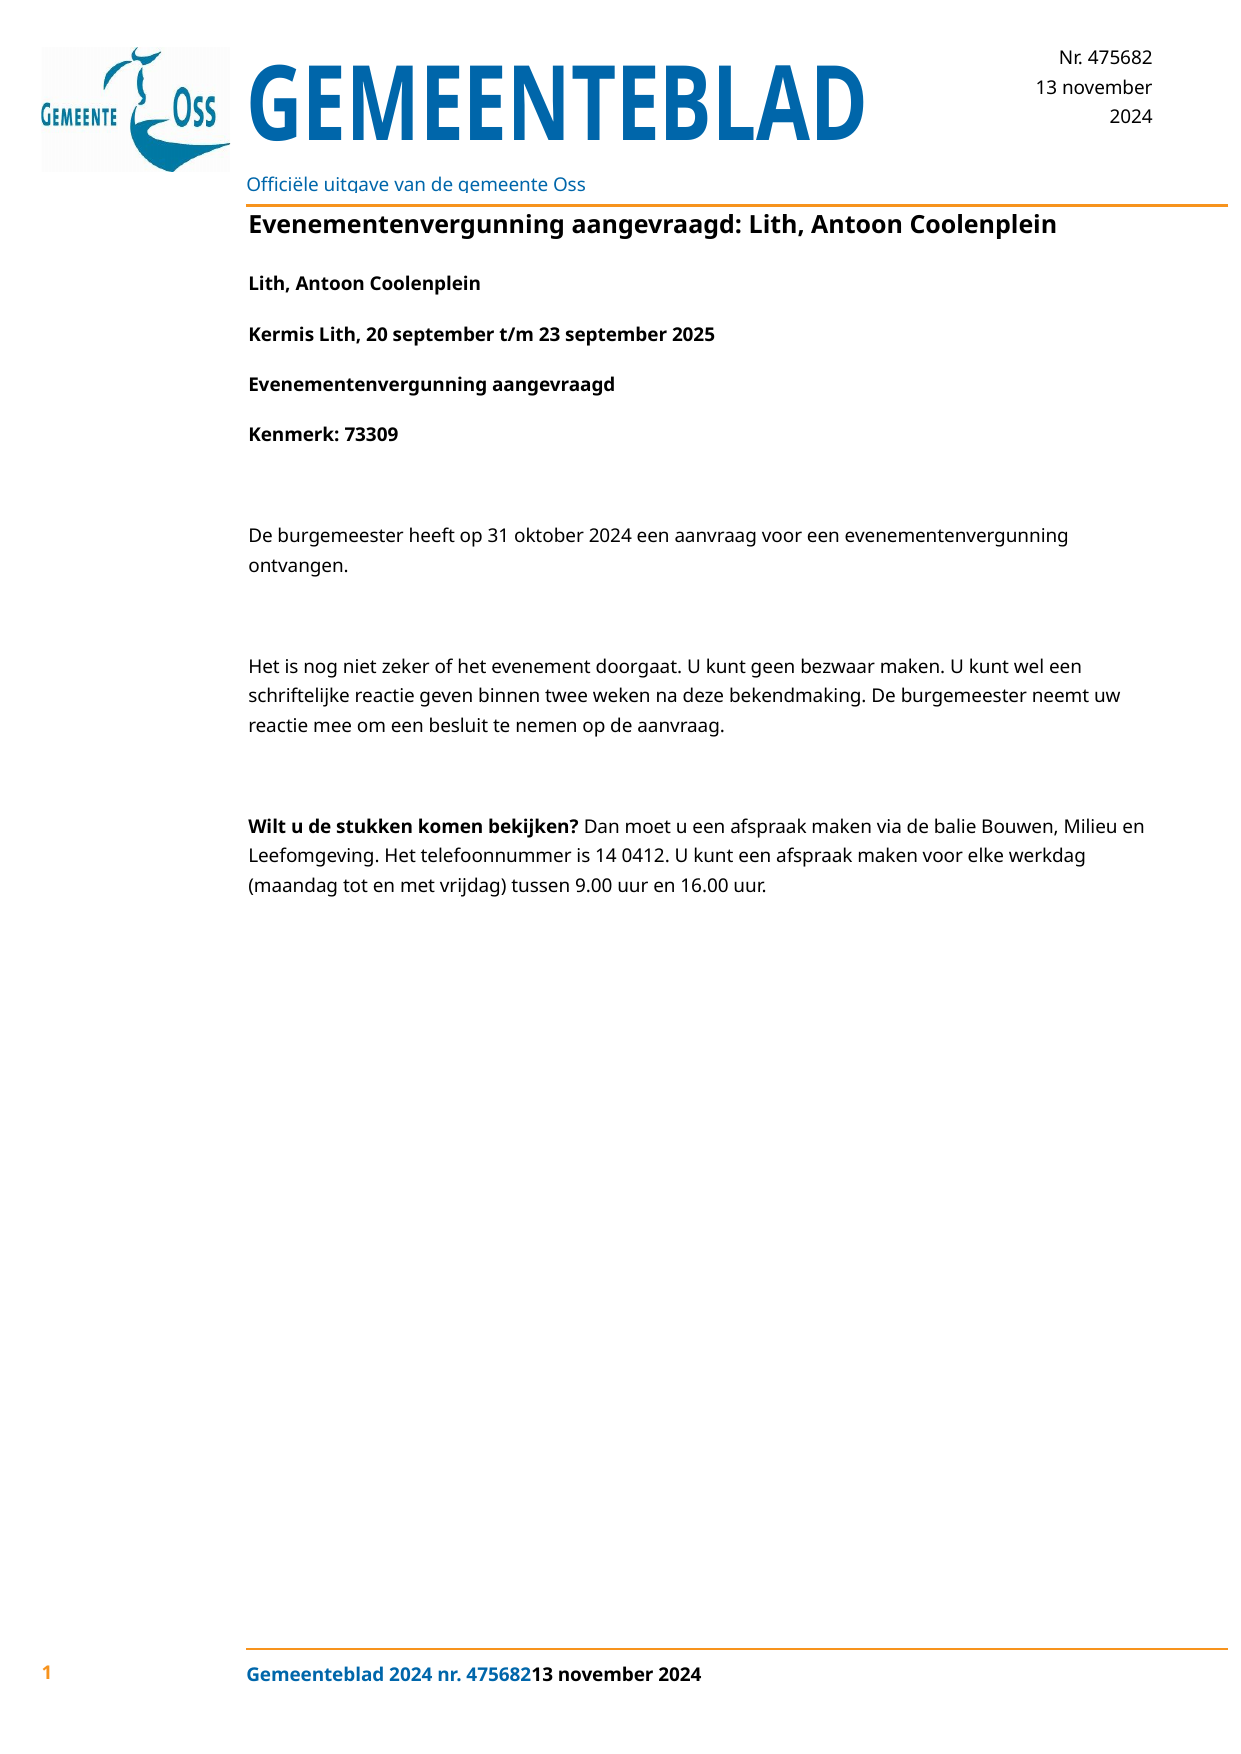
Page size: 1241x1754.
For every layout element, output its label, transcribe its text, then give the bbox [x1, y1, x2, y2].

picture [41, 47, 231, 172]
text Evenementenvergunning aangevraagd [248, 371, 1152, 397]
text Evenementenvergunning aangevraagd: Lith, Antoon Coolenplein [248, 207, 1152, 241]
text De burgemeester heeft op 31 oktober 2024 een aanvraag voor een evenementenvergunning ontvangen. [248, 522, 1152, 578]
text Wilt u de stukken komen bekijken? Dan moet u een afspraak maken via de balie Bouwen, Milieu en Leefomgeving. Het telefoonnummer is 14 0412. U kunt een afspraak maken voor elke werkdag (maandag tot en met vrijdag) tussen 9.00 uur en 16.00 uur. [248, 813, 1152, 898]
text Kenmerk: 73309 [248, 422, 1152, 447]
text Lith, Antoon Coolenplein [248, 270, 1152, 296]
text Kermis Lith, 20 september t/m 23 september 2025 [248, 321, 1152, 346]
text Het is nog niet zeker of het evenement doorgaat. U kunt geen bezwaar maken. U kunt wel een schriftelijke reactie geven binnen twee weken na deze bekendmaking. De burgemeester neemt uw reactie mee om een besluit te nemen op de aanvraag. [248, 653, 1152, 738]
